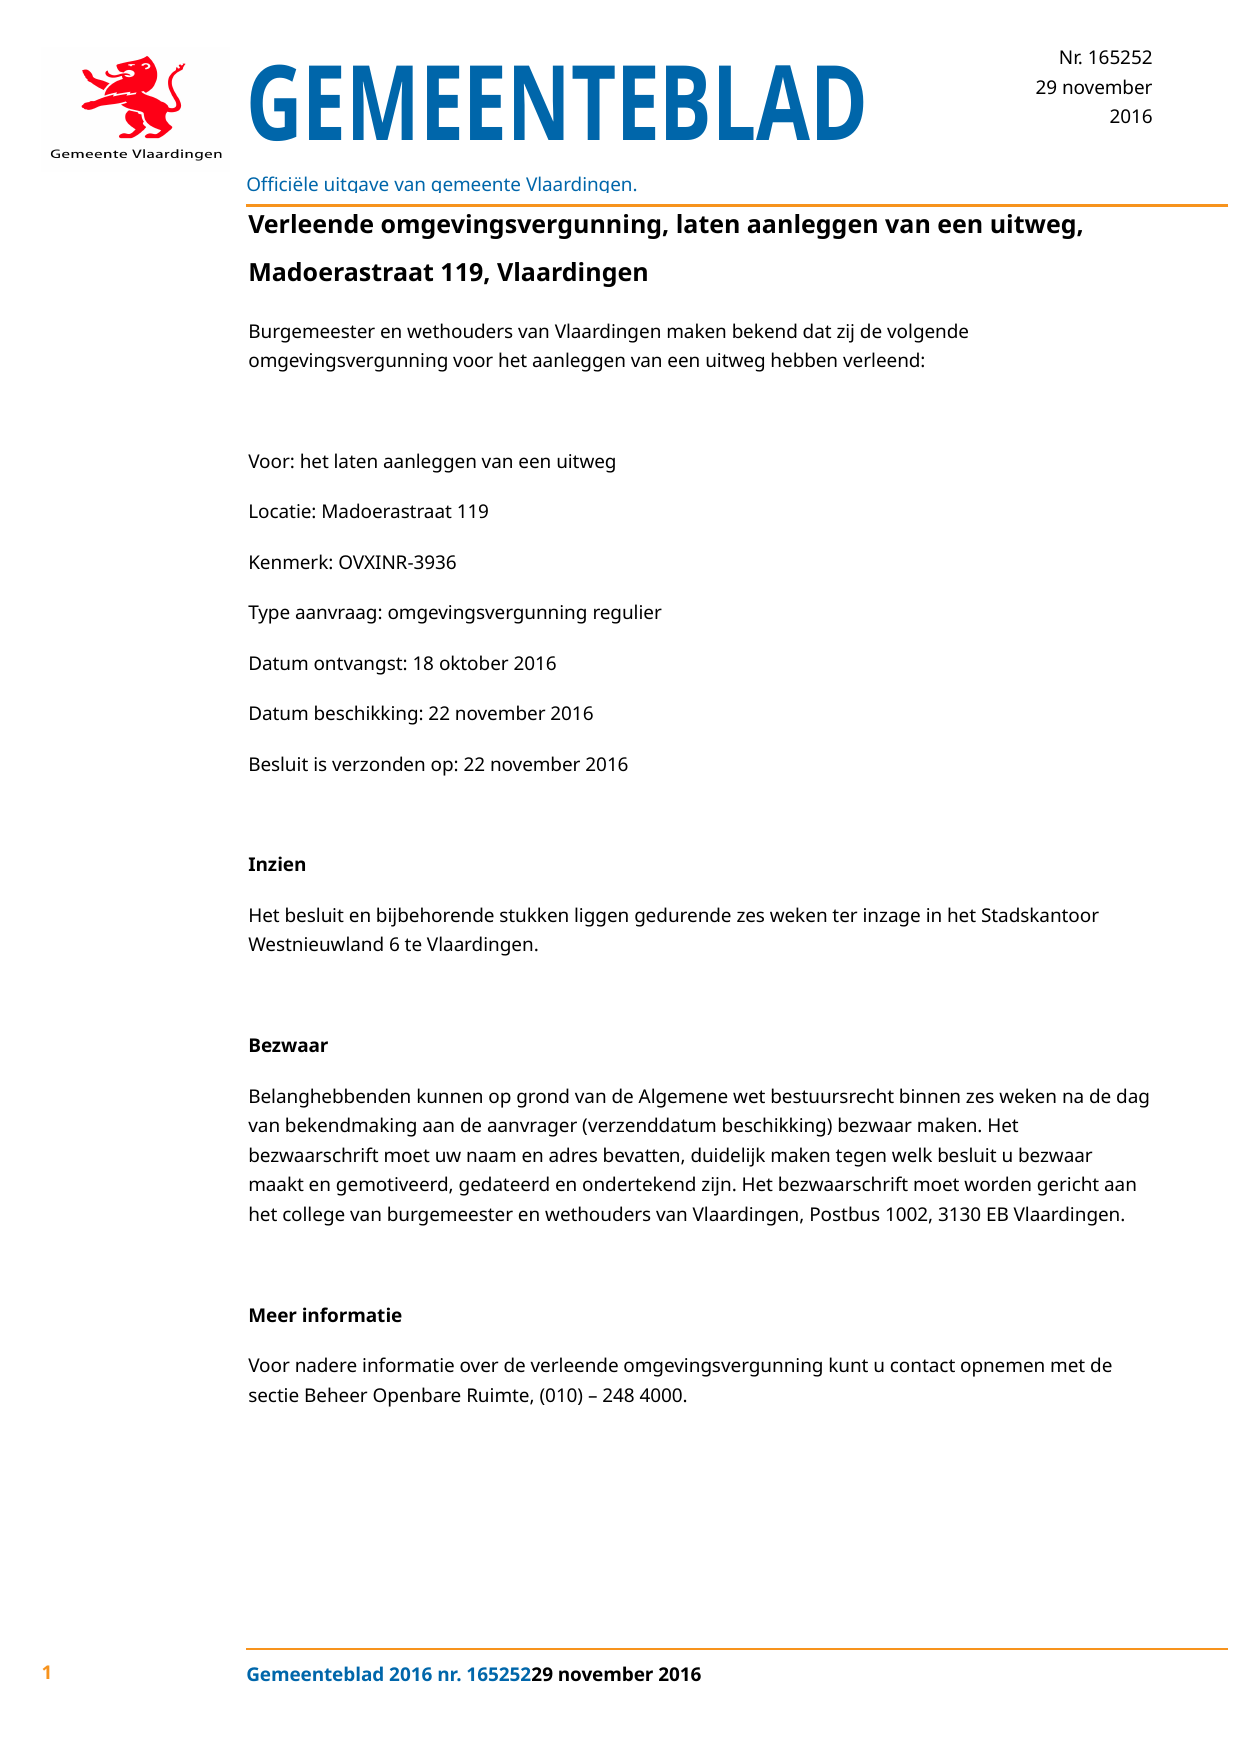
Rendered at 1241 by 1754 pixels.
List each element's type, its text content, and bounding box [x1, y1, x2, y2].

text Belanghebbenden kunnen op grond van de Algemene wet bestuursrecht binnen zes weken na de dag van bekendmaking aan de aanvrager (verzenddatum beschikking) bezwaar maken. Het bezwaarschrift moet uw naam en adres bevatten, duidelijk maken tegen welk besluit u bezwaar maakt en gemotiveerd, gedateerd en ondertekend zijn. Het bezwaarschrift moet worden gericht aan het college van burgemeester en wethouders van Vlaardingen, Postbus 1002, 3130 EB Vlaardingen. [248, 1083, 1152, 1227]
text Bezwaar [248, 1032, 1152, 1058]
text Datum ontvangst: 18 oktober 2016 [248, 650, 1152, 676]
text Meer informatie [248, 1302, 1152, 1328]
text Type aanvraag: omgevingsvergunning regulier [248, 599, 1152, 625]
picture [41, 47, 231, 172]
text Voor: het laten aanleggen van een uitweg [248, 448, 1152, 474]
text Besluit is verzonden op: 22 november 2016 [248, 751, 1152, 777]
text Het besluit en bijbehorende stukken liggen gedurende zes weken ter inzage in het Stadskantoor Westnieuwland 6 te Vlaardingen. [248, 902, 1152, 957]
text Verleende omgevingsvergunning, laten aanleggen van een uitweg, Madoerastraat 119, Vlaardingen [248, 207, 1152, 288]
text Voor nadere informatie over de verleende omgevingsvergunning kunt u contact opnemen met de sectie Beheer Openbare Ruimte, (010) – 248 4000. [248, 1352, 1152, 1408]
text Locatie: Madoerastraat 119 [248, 499, 1152, 524]
text Inzien [248, 852, 1152, 877]
text Kenmerk: OVXINR-3936 [248, 549, 1152, 575]
text Datum beschikking: 22 november 2016 [248, 700, 1152, 726]
text Burgemeester en wethouders van Vlaardingen maken bekend dat zij de volgende omgevingsvergunning voor het aanleggen van een uitweg hebben verleend: [248, 318, 1152, 373]
